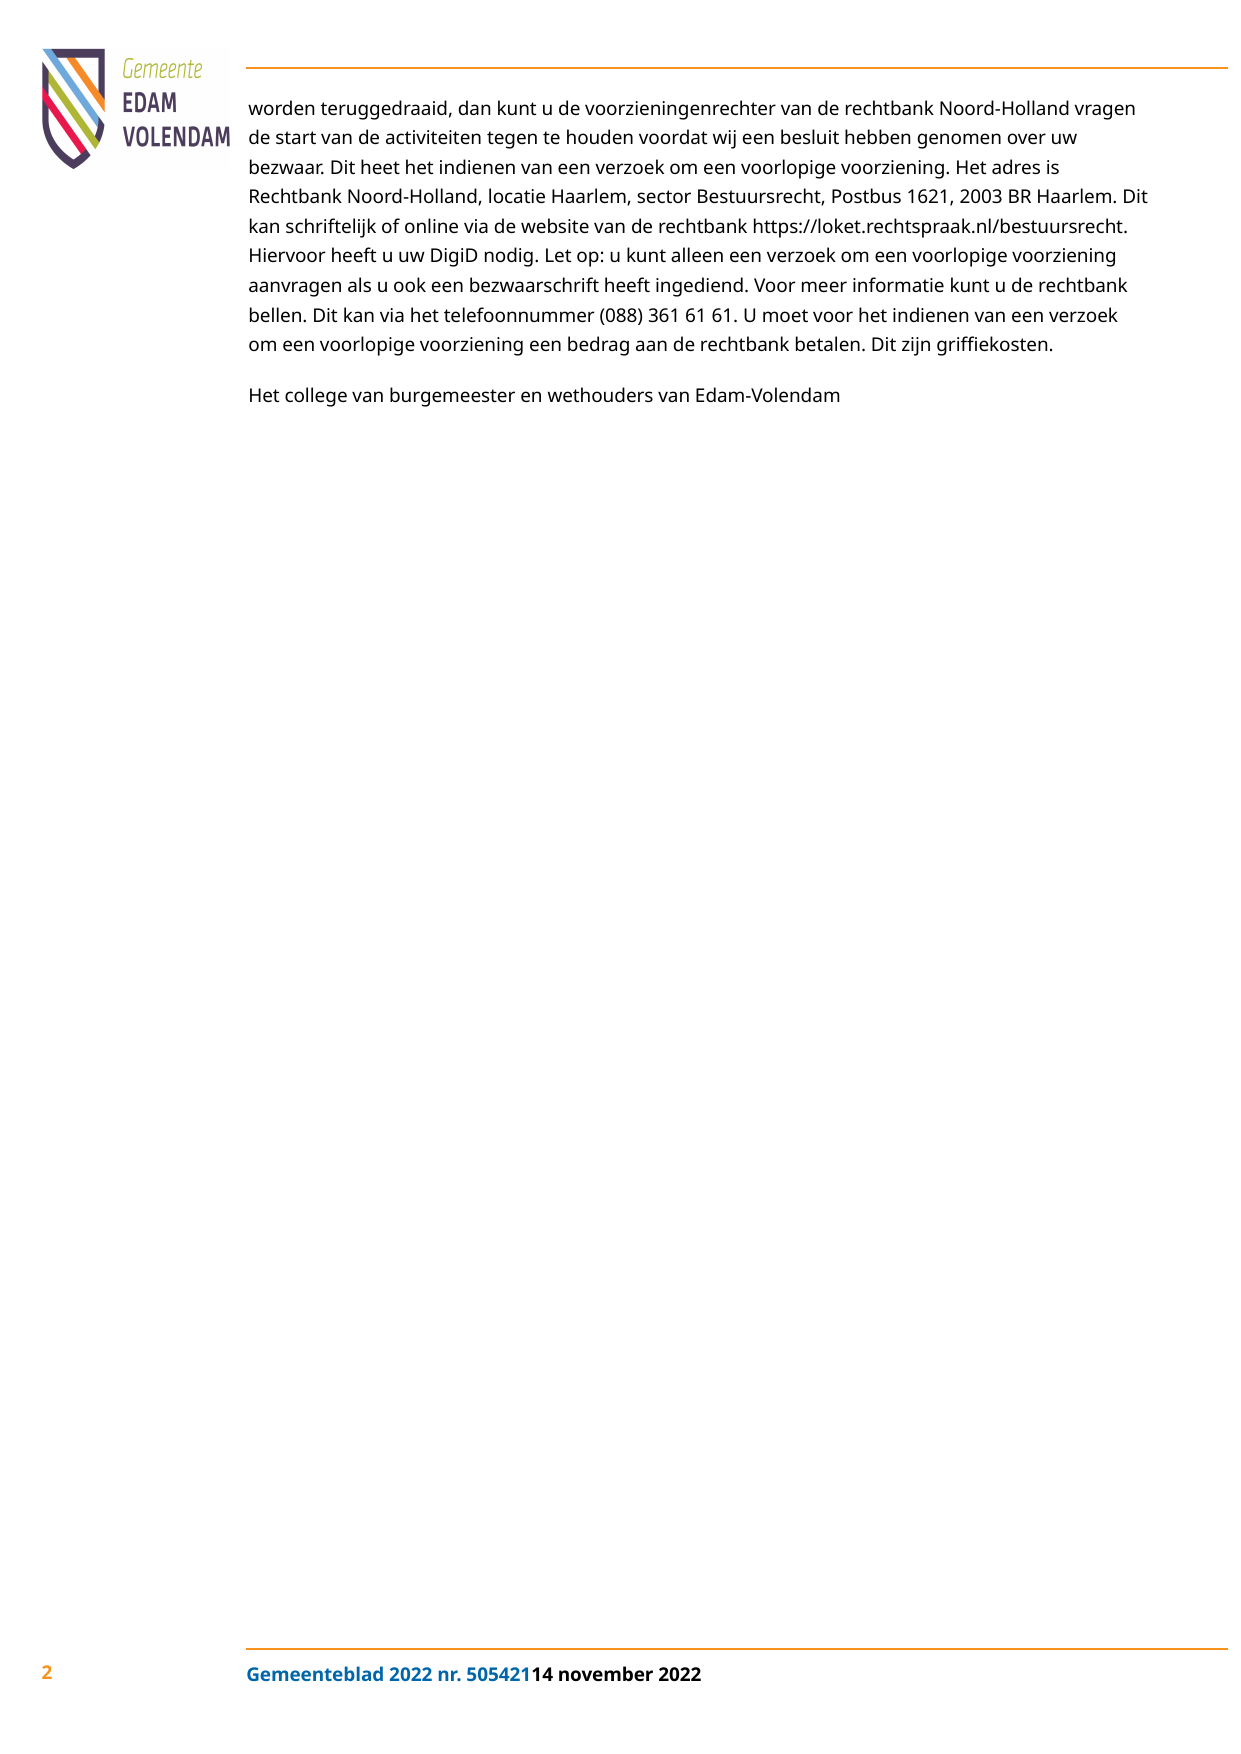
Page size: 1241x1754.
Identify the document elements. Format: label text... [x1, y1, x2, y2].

text Het college van burgemeester en wethouders van Edam-Volendam [248, 382, 1152, 408]
picture [41, 47, 231, 172]
text worden teruggedraaid, dan kunt u de voorzieningenrechter van de rechtbank Noord-Holland vragen de start van de activiteiten tegen te houden voordat wij een besluit hebben genomen over uw bezwaar. Dit heet het indienen van een verzoek om een voorlopige voorziening. Het adres is Rechtbank Noord-Holland, locatie Haarlem, sector Bestuursrecht, Postbus 1621, 2003 BR Haarlem. Dit kan schriftelijk of online via de website van de rechtbank https://loket.rechtspraak.nl/bestuursrecht. Hiervoor heeft u uw DigiD nodig. Let op: u kunt alleen een verzoek om een voorlopige voorziening aanvragen als u ook een bezwaarschrift heeft ingediend. Voor meer informatie kunt u de rechtbank bellen. Dit kan via het telefoonnummer (088) 361 61 61. U moet voor het indienen van een verzoek om een voorlopige voorziening een bedrag aan de rechtbank betalen. Dit zijn griffiekosten. [248, 95, 1152, 357]
